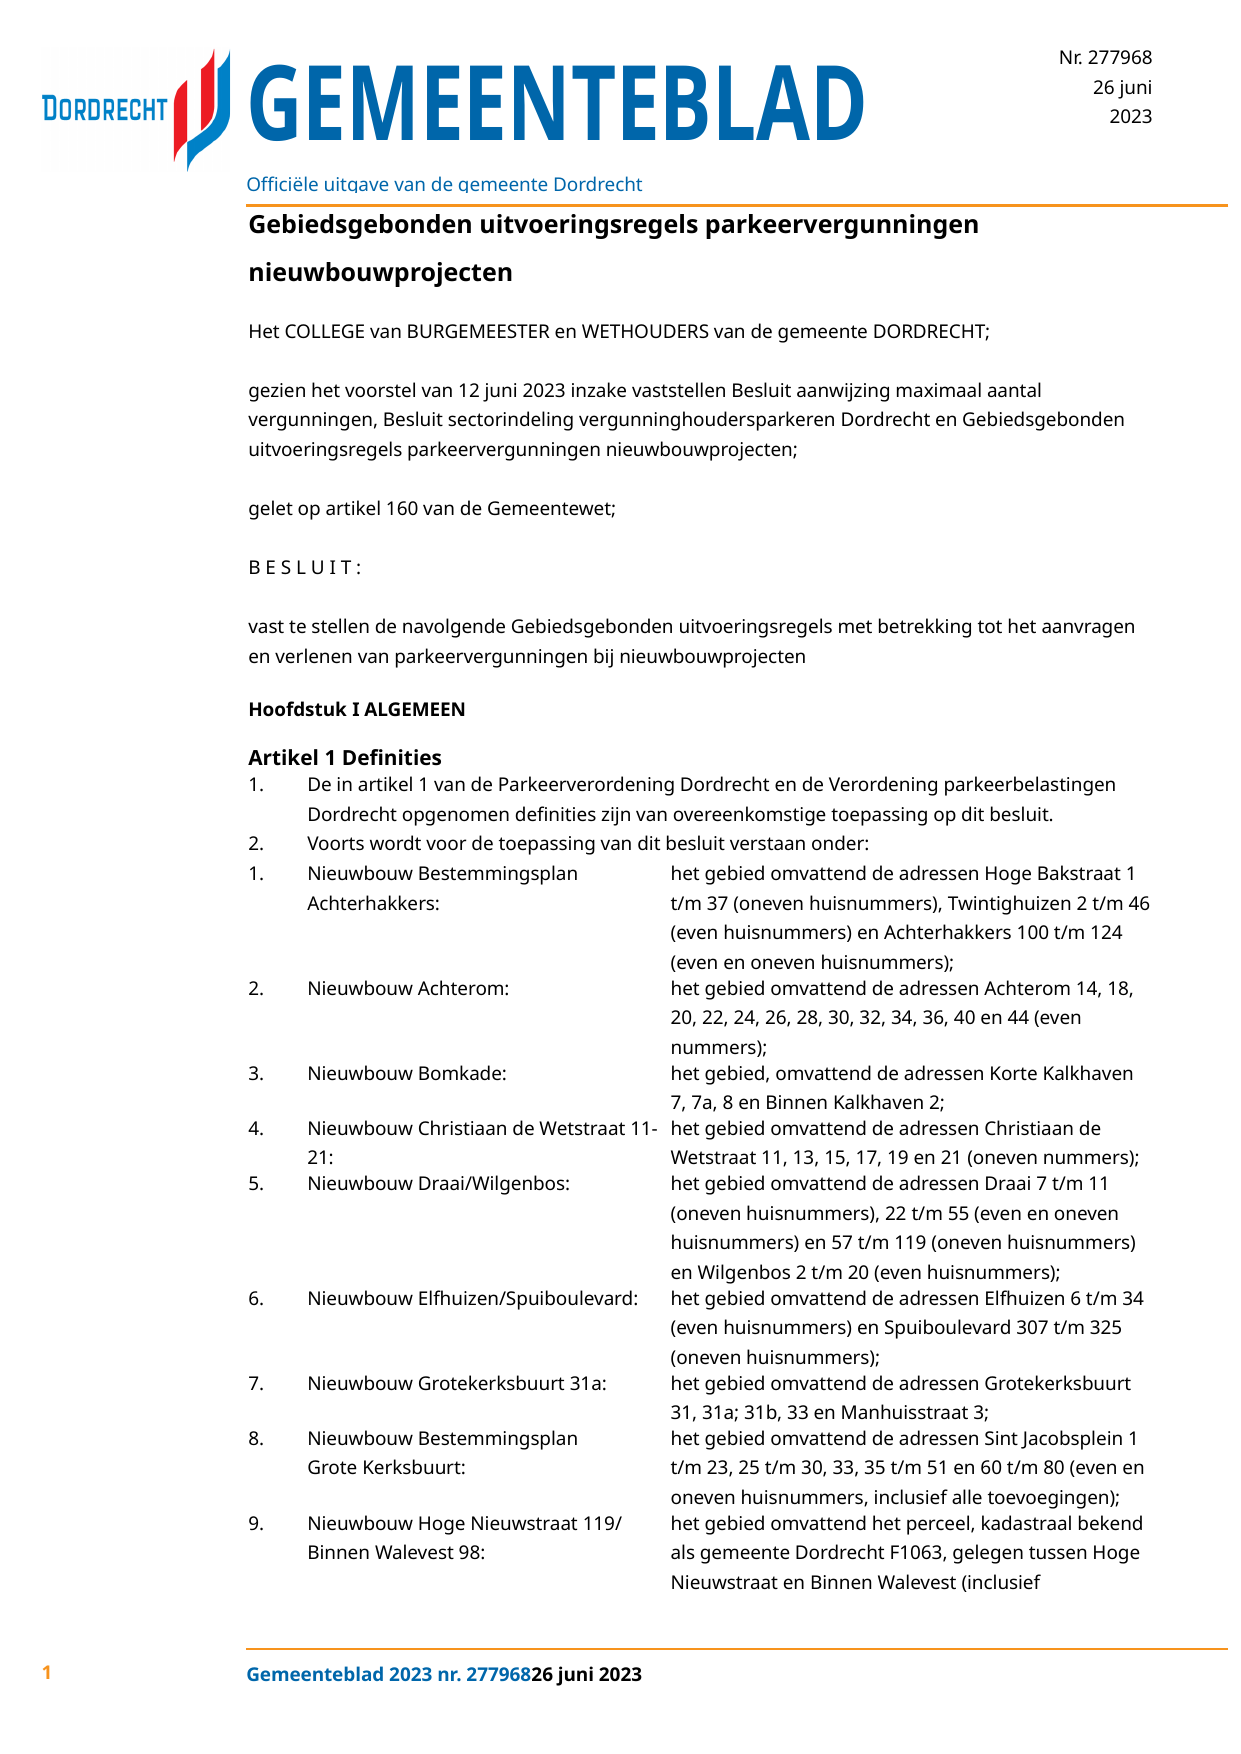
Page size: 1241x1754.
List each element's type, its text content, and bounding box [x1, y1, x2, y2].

table_cell het gebied omvattend de adressen Achterom 14, 18, 20, 22, 24, 26, 28, 30, 32, 34, 36, 40 en 44 (even nummers); [670, 975, 1152, 1060]
table_header Nieuwbouw Bestemmingsplan Achterhakkers: [248, 860, 670, 975]
table_cell Nieuwbouw Achterom: [248, 975, 670, 1060]
text Het COLLEGE van BURGEMEESTER en WETHOUDERS van de gemeente DORDRECHT; [248, 318, 1152, 344]
table_cell het gebied, omvattend de adressen Korte Kalkhaven 7, 7a, 8 en Binnen Kalkhaven 2; [670, 1060, 1152, 1115]
picture [41, 47, 231, 172]
table_cell Nieuwbouw Hoge Nieuwstraat 119/ Binnen Walevest 98: [248, 1510, 670, 1595]
table_cell het gebied omvattend het perceel, kadastraal bekend als gemeente Dordrecht F1063, gelegen tussen Hoge Nieuwstraat en Binnen Walevest (inclusief [670, 1510, 1152, 1595]
text vast te stellen de navolgende Gebiedsgebonden uitvoeringsregels met betrekking tot het aanvragen en verlenen van parkeervergunningen bij nieuwbouwprojecten [248, 614, 1152, 669]
table_cell Nieuwbouw Bestemmingsplan Grote Kerksbuurt: [248, 1425, 670, 1510]
text gezien het voorstel van 12 juni 2023 inzake vaststellen Besluit aanwijzing maximaal aantal vergunningen, Besluit sectorindeling vergunninghoudersparkeren Dordrecht en Gebiedsgebonden uitvoeringsregels parkeervergunningen nieuwbouwprojecten; [248, 377, 1152, 462]
table_cell Nieuwbouw Grotekerksbuurt 31a: [248, 1370, 670, 1425]
table_cell het gebied omvattend de adressen Elfhuizen 6 t/m 34 (even huisnummers) en Spuiboulevard 307 t/m 325 (oneven huisnummers); [670, 1285, 1152, 1370]
list De in artikel 1 van de Parkeerverordening Dordrecht en de Verordening parkeerbelastingen Dordrecht opgenomen definities zijn van overeenkomstige toepassing op dit besluit. [248, 771, 1152, 827]
list Voorts wordt voor de toepassing van dit besluit verstaan onder: [248, 831, 1152, 856]
table_cell het gebied omvattend de adressen Sint Jacobsplein 1 t/m 23, 25 t/m 30, 33, 35 t/m 51 en 60 t/m 80 (even en oneven huisnummers, inclusief alle toevoegingen); [670, 1425, 1152, 1510]
table_cell Nieuwbouw Draai/Wilgenbos: [248, 1170, 670, 1285]
text gelet op artikel 160 van de Gemeentewet; [248, 495, 1152, 521]
text Artikel 1 Definities [248, 743, 1152, 771]
text Hoofdstuk I ALGEMEEN [248, 694, 1152, 722]
table_cell het gebied omvattend de adressen Grotekerksbuurt 31, 31a; 31b, 33 en Manhuisstraat 3; [670, 1370, 1152, 1425]
table_cell Nieuwbouw Elfhuizen/Spuiboulevard: [248, 1285, 670, 1370]
table_cell het gebied omvattend de adressen Christiaan de Wetstraat 11, 13, 15, 17, 19 en 21 (oneven nummers); [670, 1115, 1152, 1170]
table_header het gebied omvattend de adressen Hoge Bakstraat 1 t/m 37 (oneven huisnummers), Twintighuizen 2 t/m 46 (even huisnummers) en Achterhakkers 100 t/m 124 (even en oneven huisnummers); [670, 860, 1152, 975]
text Gebiedsgebonden uitvoeringsregels parkeervergunningen nieuwbouwprojecten [248, 207, 1152, 288]
table_cell het gebied omvattend de adressen Draai 7 t/m 11 (oneven huisnummers), 22 t/m 55 (even en oneven huisnummers) en 57 t/m 119 (oneven huisnummers) en Wilgenbos 2 t/m 20 (even huisnummers); [670, 1170, 1152, 1285]
text B E S L U I T : [248, 554, 1152, 580]
table_cell Nieuwbouw Bomkade: [248, 1060, 670, 1115]
table_cell Nieuwbouw Christiaan de Wetstraat 11-21: [248, 1115, 670, 1170]
